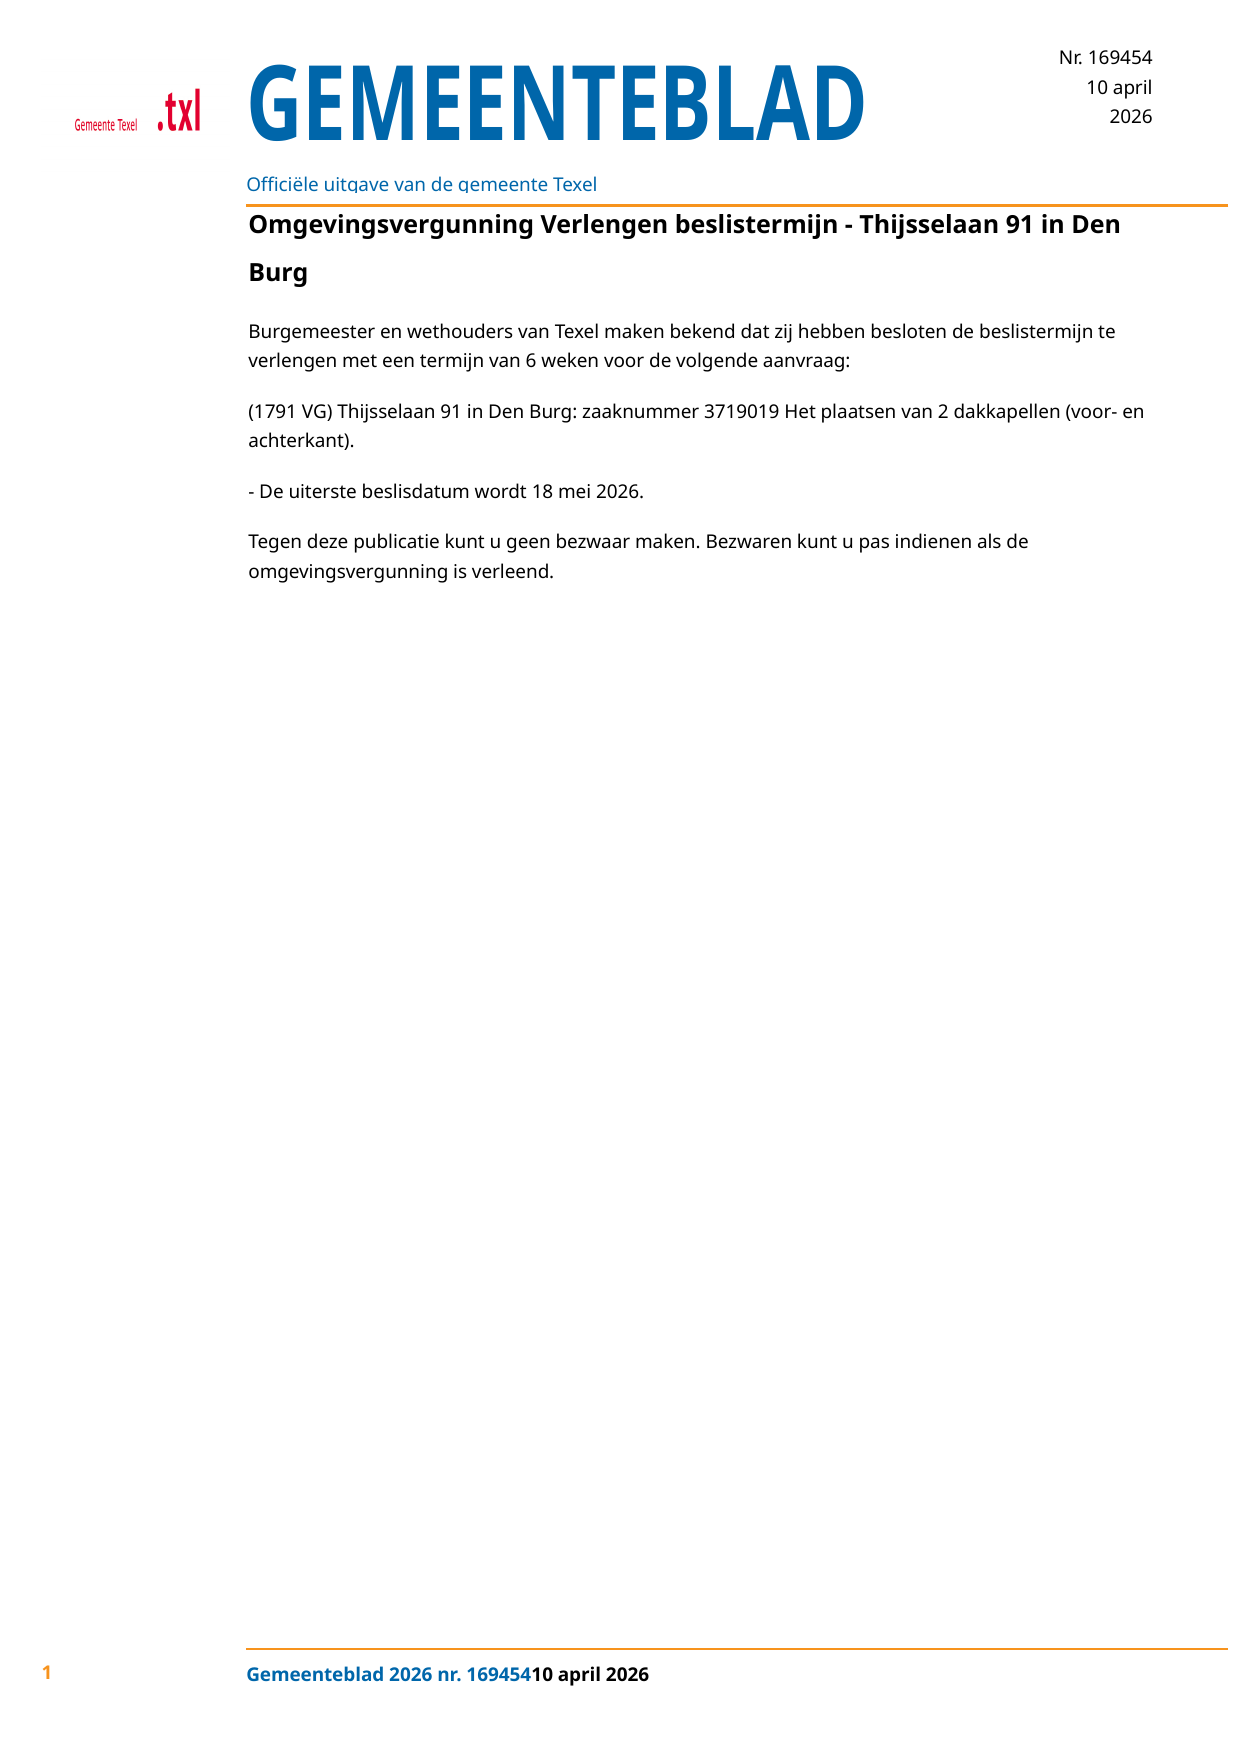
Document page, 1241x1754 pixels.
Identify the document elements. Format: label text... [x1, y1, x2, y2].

text Tegen deze publicatie kunt u geen bezwaar maken. Bezwaren kunt u pas indienen als de omgevingsvergunning is verleend. [248, 528, 1152, 584]
text Burgemeester en wethouders van Texel maken bekend dat zij hebben besloten de beslistermijn te verlengen met een termijn van 6 weken voor de volgende aanvraag: [248, 318, 1152, 373]
text - De uiterste beslisdatum wordt 18 mei 2026. [248, 478, 1152, 504]
text Omgevingsvergunning Verlengen beslistermijn - Thijsselaan 91 in Den Burg [248, 207, 1152, 288]
picture [41, 47, 231, 172]
text (1791 VG) Thijsselaan 91 in Den Burg: zaaknummer 3719019 Het plaatsen van 2 dakkapellen (voor- en achterkant). [248, 398, 1152, 453]
